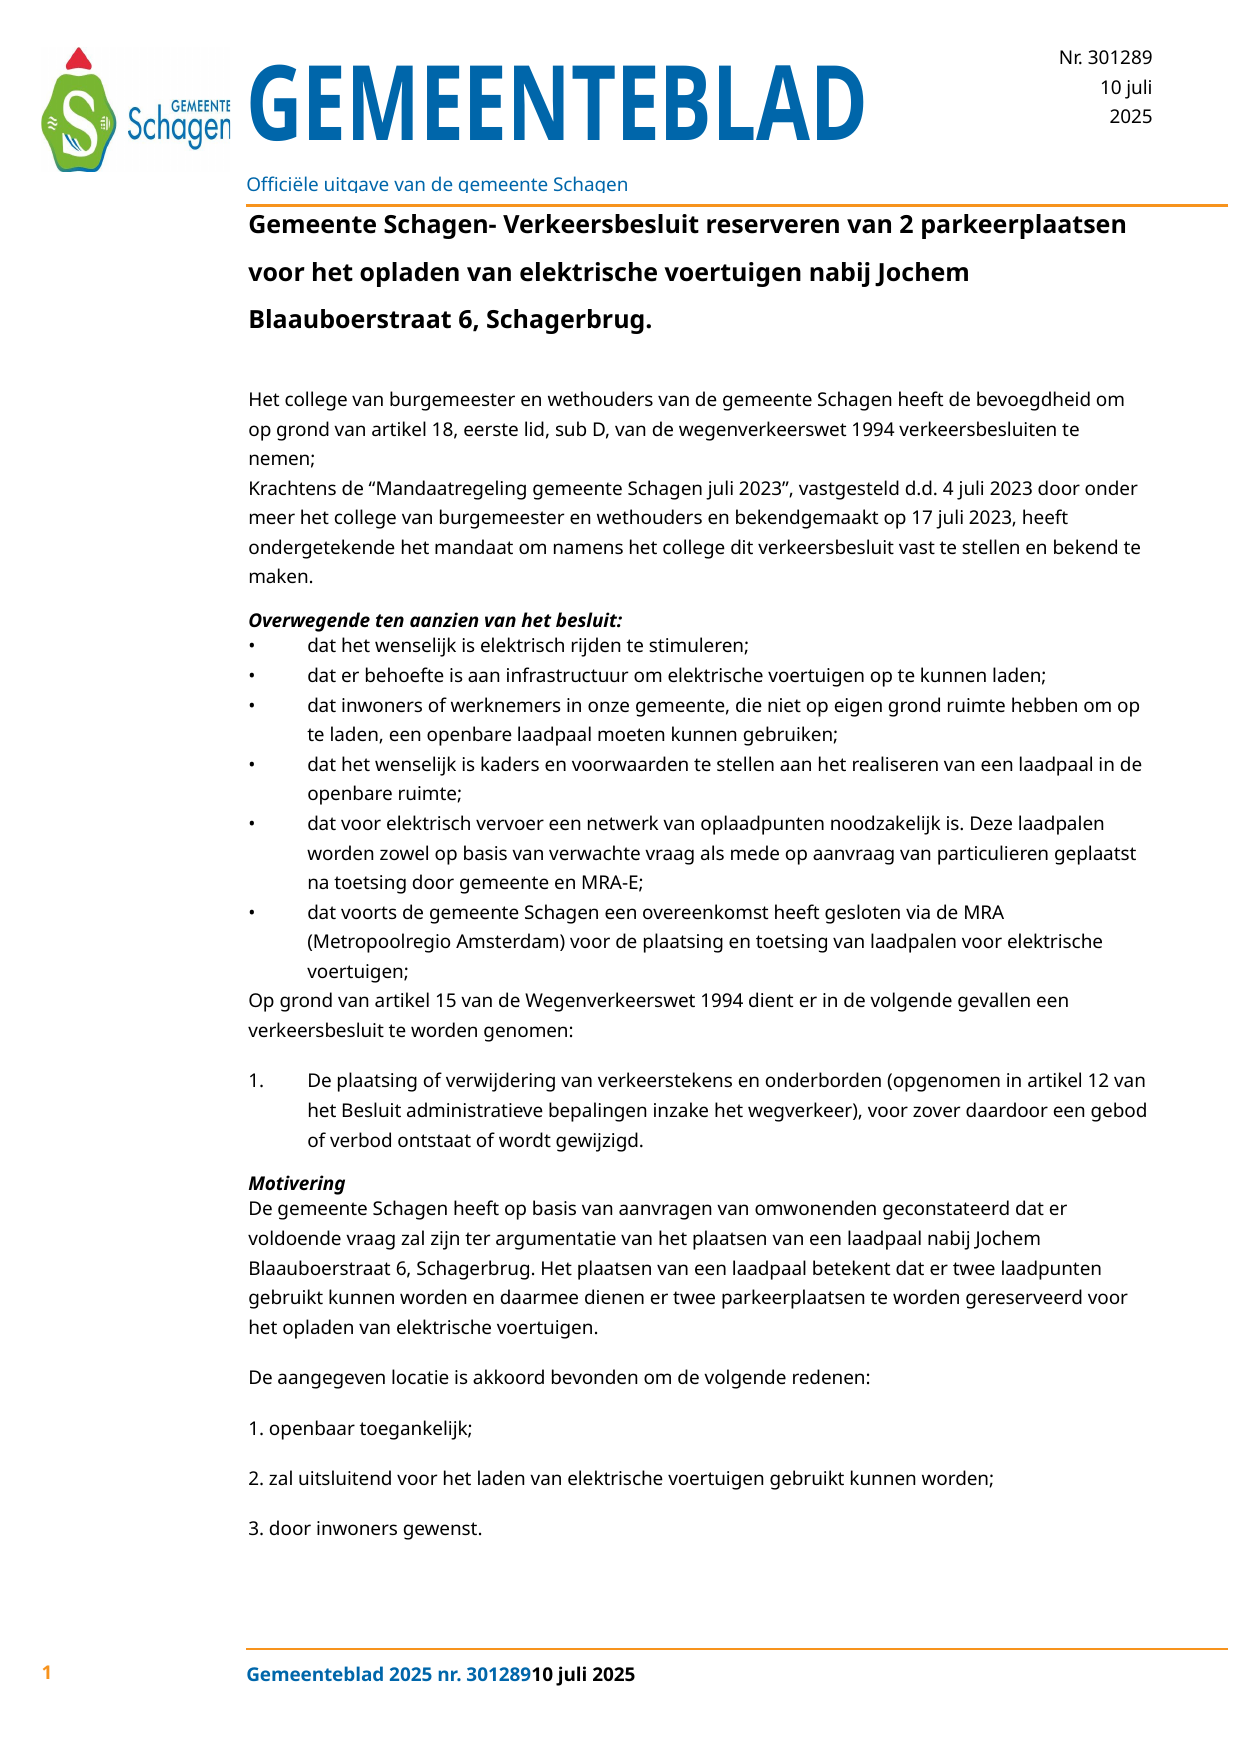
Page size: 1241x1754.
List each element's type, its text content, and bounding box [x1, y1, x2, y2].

text Overwegende ten aanzien van het besluit: [248, 607, 1152, 633]
text Motivering [248, 1170, 1152, 1196]
list dat er behoefte is aan infrastructuur om elektrische voertuigen op te kunnen laden; [248, 662, 1152, 688]
text Het college van burgemeester en wethouders van de gemeente Schagen heeft de bevoegdheid om op grond van artikel 18, eerste lid, sub D, van de wegenverkeerswet 1994 verkeersbesluiten te nemen; [248, 386, 1152, 471]
list dat inwoners of werknemers in onze gemeente, die niet op eigen grond ruimte hebben om op te laden, een openbare laadpaal moeten kunnen gebruiken; [248, 692, 1152, 747]
text 1. openbaar toegankelijk; [248, 1415, 1152, 1441]
list dat het wenselijk is elektrisch rijden te stimuleren; [248, 633, 1152, 658]
text 3. door inwoners gewenst. [248, 1516, 1152, 1541]
text Op grond van artikel 15 van de Wegenverkeerswet 1994 dient er in de volgende gevallen een verkeersbesluit te worden genomen: [248, 988, 1152, 1043]
text De aangegeven locatie is akkoord bevonden om de volgende redenen: [248, 1364, 1152, 1390]
picture [41, 47, 231, 172]
list dat voor elektrisch vervoer een netwerk van oplaadpunten noodzakelijk is. Deze laadpalen worden zowel op basis van verwachte vraag als mede op aanvraag van particulieren geplaatst na toetsing door gemeente en MRA-E; [248, 810, 1152, 895]
text Gemeente Schagen- Verkeersbesluit reserveren van 2 parkeerplaatsen voor het opladen van elektrische voertuigen nabij Jochem Blaauboerstraat 6, Schagerbrug. [248, 207, 1152, 336]
text Krachtens de “Mandaatregeling gemeente Schagen juli 2023”, vastgesteld d.d. 4 juli 2023 door onder meer het college van burgemeester en wethouders en bekendgemaakt op 17 juli 2023, heeft ondergetekende het mandaat om namens het college dit verkeersbesluit vast te stellen en bekend te maken. [248, 475, 1152, 589]
list dat voorts de gemeente Schagen een overeenkomst heeft gesloten via de MRA (Metropoolregio Amsterdam) voor de plaatsing en toetsing van laadpalen voor elektrische voertuigen; [248, 899, 1152, 984]
text 2. zal uitsluitend voor het laden van elektrische voertuigen gebruikt kunnen worden; [248, 1465, 1152, 1491]
text De gemeente Schagen heeft op basis van aanvragen van omwonenden geconstateerd dat er voldoende vraag zal zijn ter argumentatie van het plaatsen van een laadpaal nabij Jochem Blaauboerstraat 6, Schagerbrug. Het plaatsen van een laadpaal betekent dat er twee laadpunten gebruikt kunnen worden en daarmee dienen er twee parkeerplaatsen te worden gereserveerd voor het opladen van elektrische voertuigen. [248, 1196, 1152, 1340]
list dat het wenselijk is kaders en voorwaarden te stellen aan het realiseren van een laadpaal in de openbare ruimte; [248, 751, 1152, 806]
list De plaatsing of verwijdering van verkeerstekens en onderborden (opgenomen in artikel 12 van het Besluit administratieve bepalingen inzake het wegverkeer), voor zover daardoor een gebod of verbod ontstaat of wordt gewijzigd. [248, 1068, 1152, 1152]
